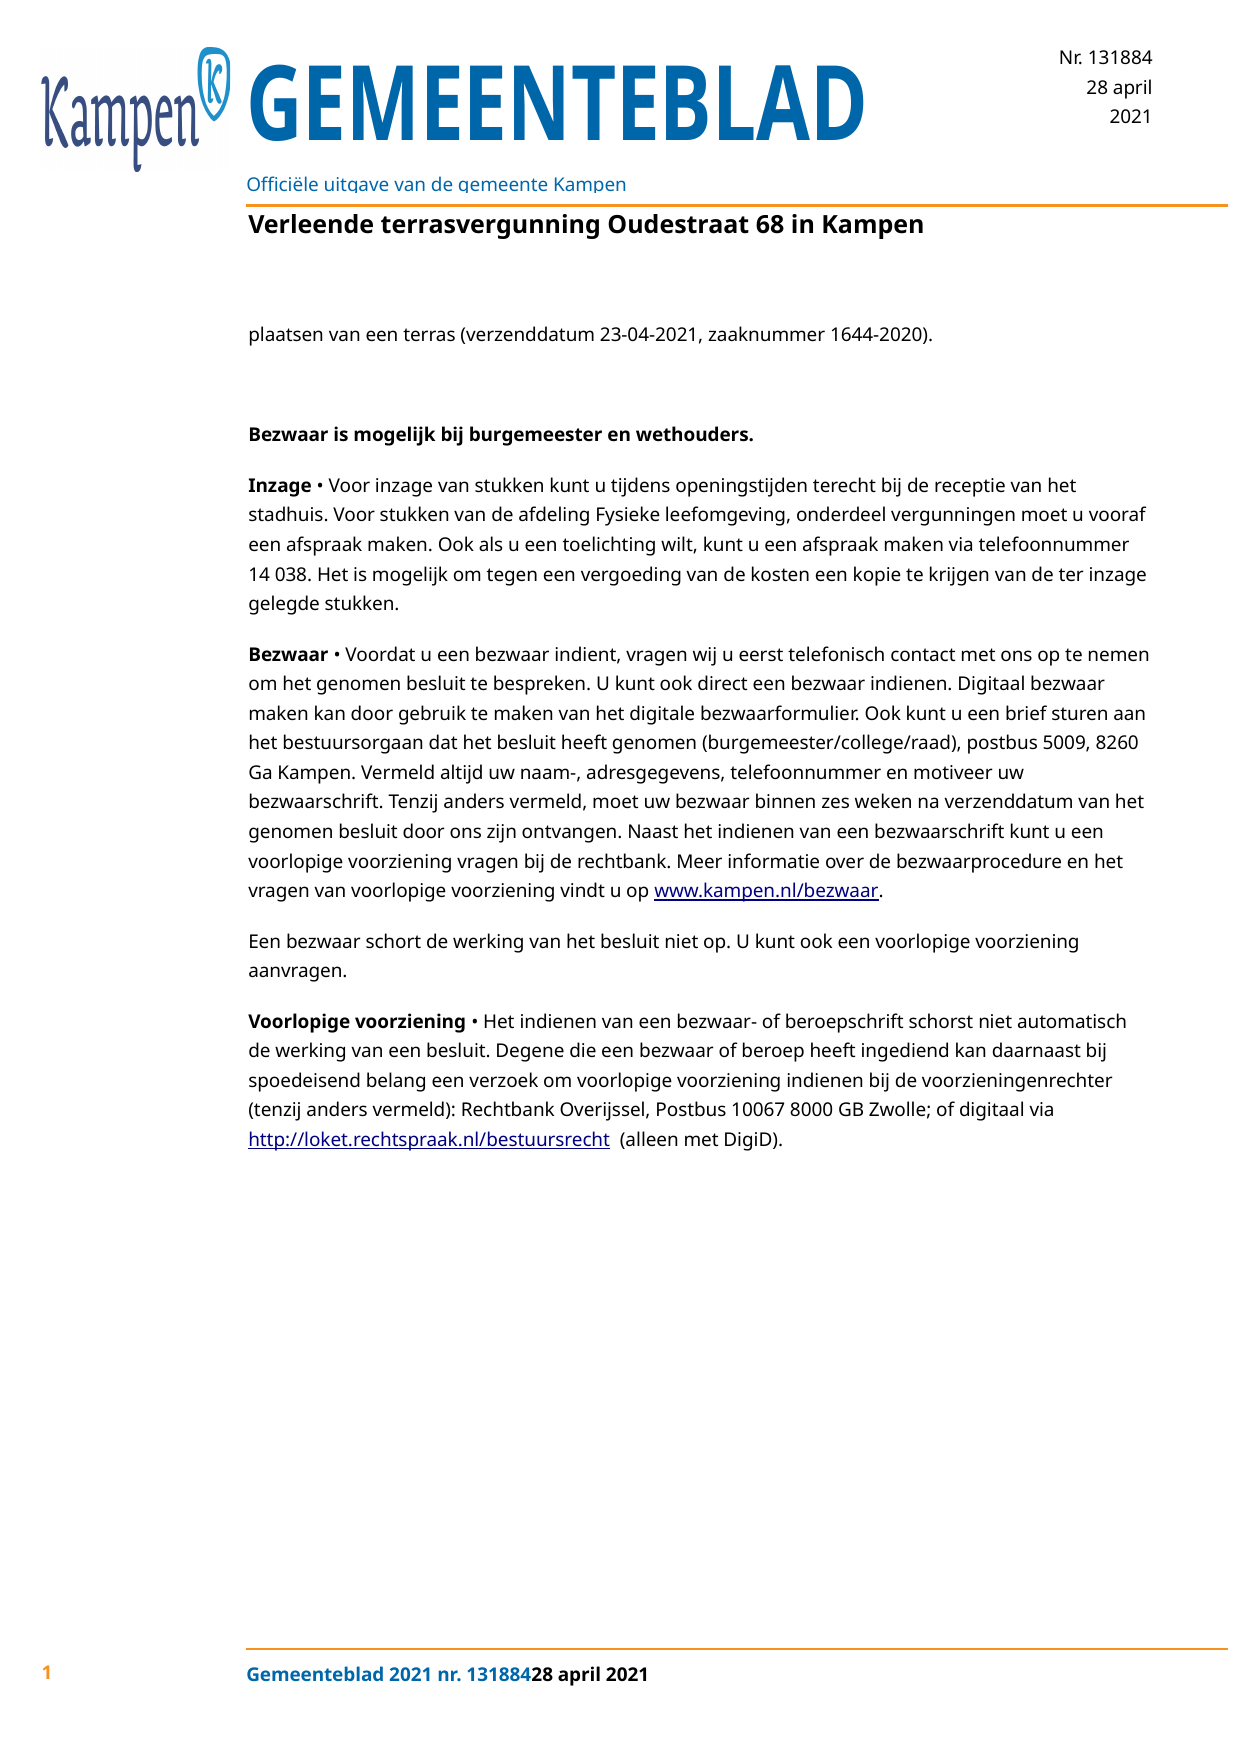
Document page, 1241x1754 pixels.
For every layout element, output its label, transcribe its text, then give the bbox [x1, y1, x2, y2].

text Bezwaar • Voordat u een bezwaar indient, vragen wij u eerst telefonisch contact met ons op te nemen om het genomen besluit te bespreken. U kunt ook direct een bezwaar indienen. Digitaal bezwaar maken kan door gebruik te maken van het digitale bezwaarformulier. Ook kunt u een brief sturen aan het bestuursorgaan dat het besluit heeft genomen (burgemeester/college/raad), postbus 5009, 8260 Ga Kampen. Vermeld altijd uw naam-, adresgegevens, telefoonnummer en motiveer uw bezwaarschrift. Tenzij anders vermeld, moet uw bezwaar binnen zes weken na verzenddatum van het genomen besluit door ons zijn ontvangen. Naast het indienen van een bezwaarschrift kunt u een voorlopige voorziening vragen bij de rechtbank. Meer informatie over de bezwaarprocedure en het vragen van voorlopige voorziening vindt u op www.kampen.nl/bezwaar. [248, 641, 1152, 903]
text Inzage • Voor inzage van stukken kunt u tijdens openingstijden terecht bij de receptie van het stadhuis. Voor stukken van de afdeling Fysieke leefomgeving, onderdeel vergunningen moet u vooraf een afspraak maken. Ook als u een toelichting wilt, kunt u een afspraak maken via telefoonnummer 14 038. Het is mogelijk om tegen een vergoeding van de kosten een kopie te krijgen van de ter inzage gelegde stukken. [248, 472, 1152, 616]
text plaatsen van een terras (verzenddatum 23-04-2021, zaaknummer 1644-2020). [248, 321, 1152, 346]
text Voorlopige voorziening • Het indienen van een bezwaar- of beroepschrift schorst niet automatisch de werking van een besluit. Degene die een bezwaar of beroep heeft ingediend kan daarnaast bij spoedeisend belang een verzoek om voorlopige voorziening indienen bij de voorzieningenrechter (tenzij anders vermeld): Rechtbank Overijssel, Postbus 10067 8000 GB Zwolle; of digitaal via http://loket.rechtspraak.nl/bestuursrecht (alleen met DigiD). [248, 1008, 1152, 1152]
text Verleende terrasvergunning Oudestraat 68 in Kampen [248, 207, 1152, 241]
text Een bezwaar schort de werking van het besluit niet op. U kunt ook een voorlopige voorziening aanvragen. [248, 928, 1152, 983]
picture [41, 47, 231, 172]
text Bezwaar is mogelijk bij burgemeester en wethouders. [248, 422, 1152, 447]
